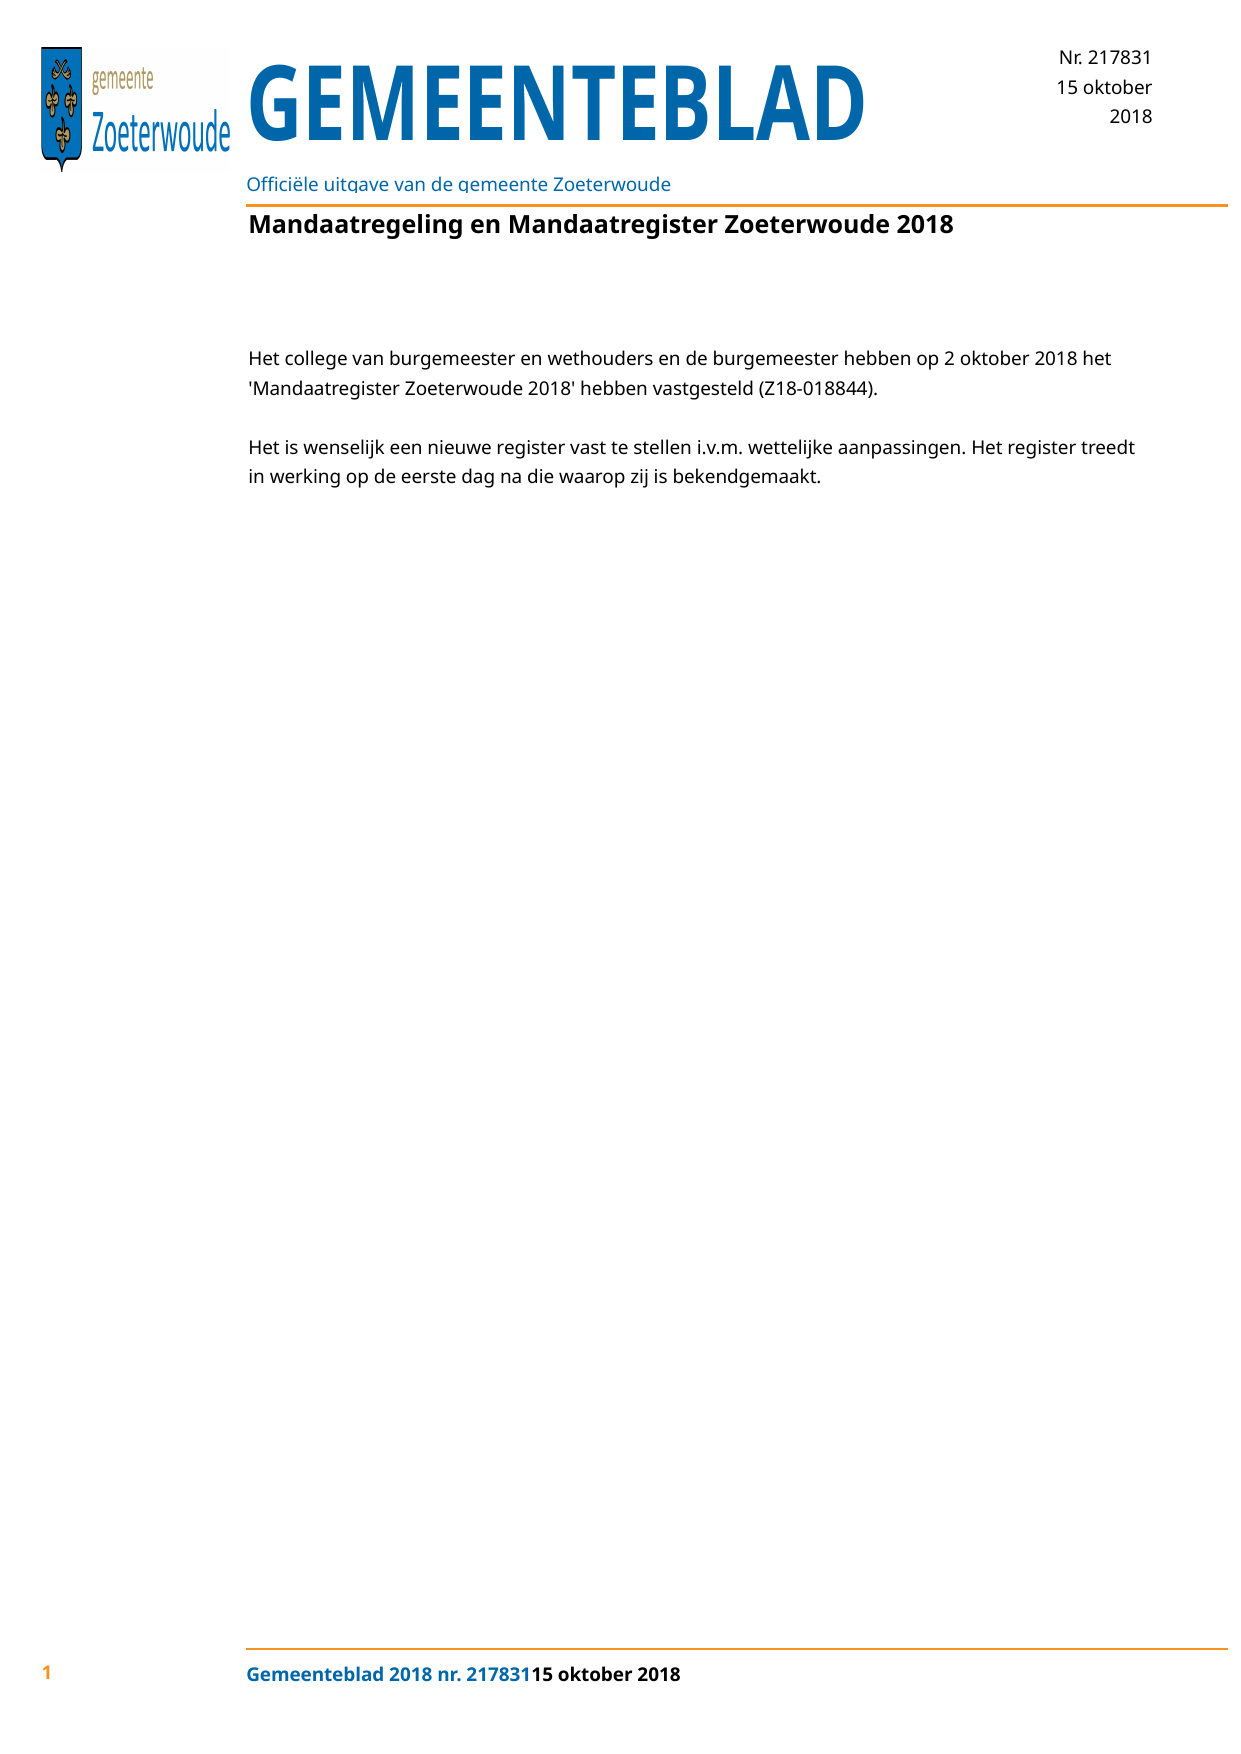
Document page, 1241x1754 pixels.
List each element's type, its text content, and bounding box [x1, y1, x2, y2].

text Het is wenselijk een nieuwe register vast te stellen i.v.m. wettelijke aanpassingen. Het register treedt in werking op de eerste dag na die waarop zij is bekendgemaakt. [248, 434, 1152, 489]
text Mandaatregeling en Mandaatregister Zoeterwoude 2018 [248, 207, 1152, 241]
text Het college van burgemeester en wethouders en de burgemeester hebben op 2 oktober 2018 het 'Mandaatregister Zoeterwoude 2018' hebben vastgesteld (Z18-018844). [248, 345, 1152, 401]
picture [41, 47, 231, 172]
